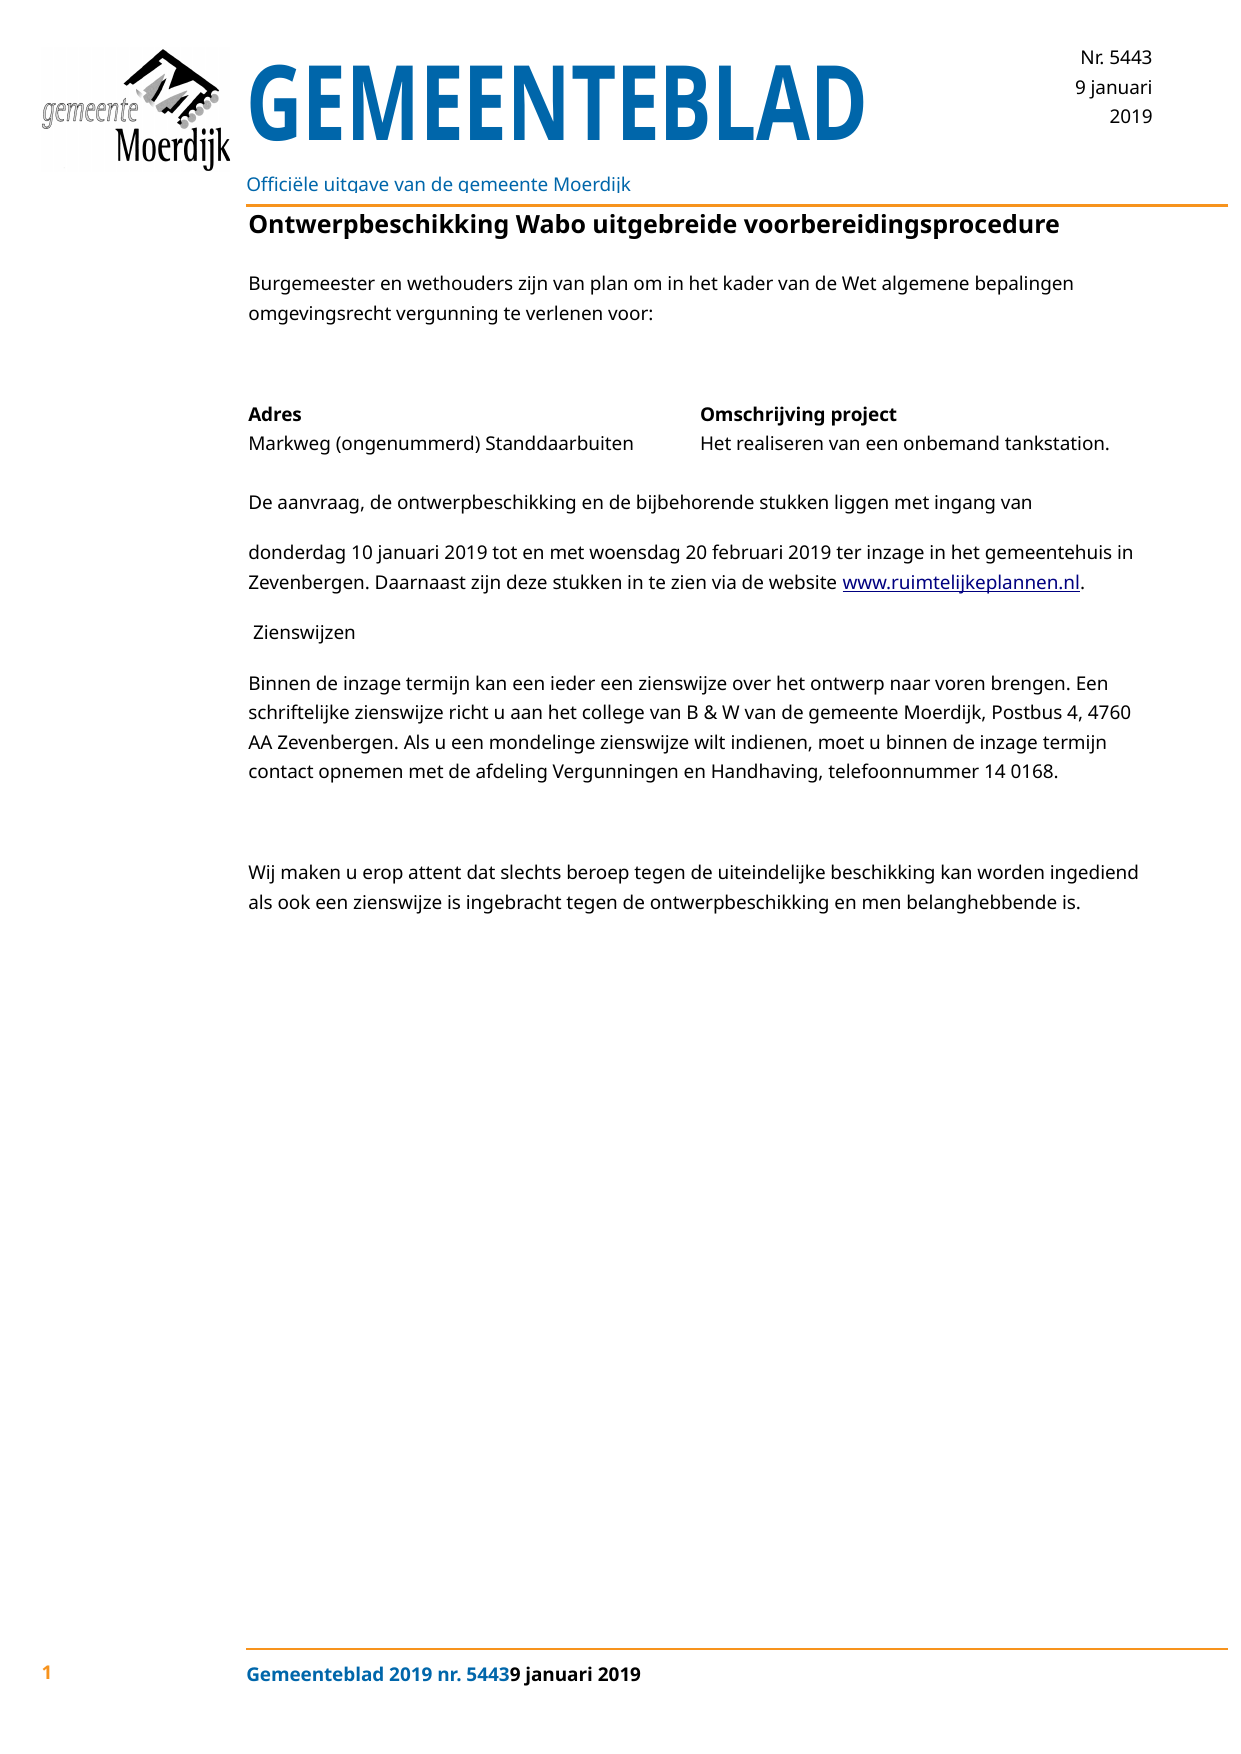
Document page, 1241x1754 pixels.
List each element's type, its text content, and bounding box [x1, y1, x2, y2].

text donderdag 10 januari 2019 tot en met woensdag 20 februari 2019 ter inzage in het gemeentehuis in Zevenbergen. Daarnaast zijn deze stukken in te zien via de website www.ruimtelijkeplannen.nl. [248, 539, 1152, 595]
text De aanvraag, de ontwerpbeschikking en de bijbehorende stukken liggen met ingang van [248, 489, 1152, 515]
table_header Omschrijving project Het realiseren van een onbemand tankstation. [700, 401, 1152, 486]
text Burgemeester en wethouders zijn van plan om in het kader van de Wet algemene bepalingen omgevingsrecht vergunning te verlenen voor: [248, 270, 1152, 326]
text Wij maken u erop attent dat slechts beroep tegen de uiteindelijke beschikking kan worden ingediend als ook een zienswijze is ingebracht tegen de ontwerpbeschikking en men belanghebbende is. [248, 859, 1152, 915]
text Binnen de inzage termijn kan een ieder een zienswijze over het ontwerp naar voren brengen. Een schriftelijke zienswijze richt u aan het college van B & W van de gemeente Moerdijk, Postbus 4, 4760 AA Zevenbergen. Als u een mondelinge zienswijze wilt indienen, moet u binnen de inzage termijn contact opnemen met de afdeling Vergunningen en Handhaving, telefoonnummer 14 0168. [248, 670, 1152, 784]
text Ontwerpbeschikking Wabo uitgebreide voorbereidingsprocedure [248, 207, 1152, 241]
table_header Adres Markweg (ongenummerd) Standdaarbuiten [248, 401, 700, 486]
picture [41, 47, 231, 172]
text Zienswijzen [248, 619, 1152, 645]
